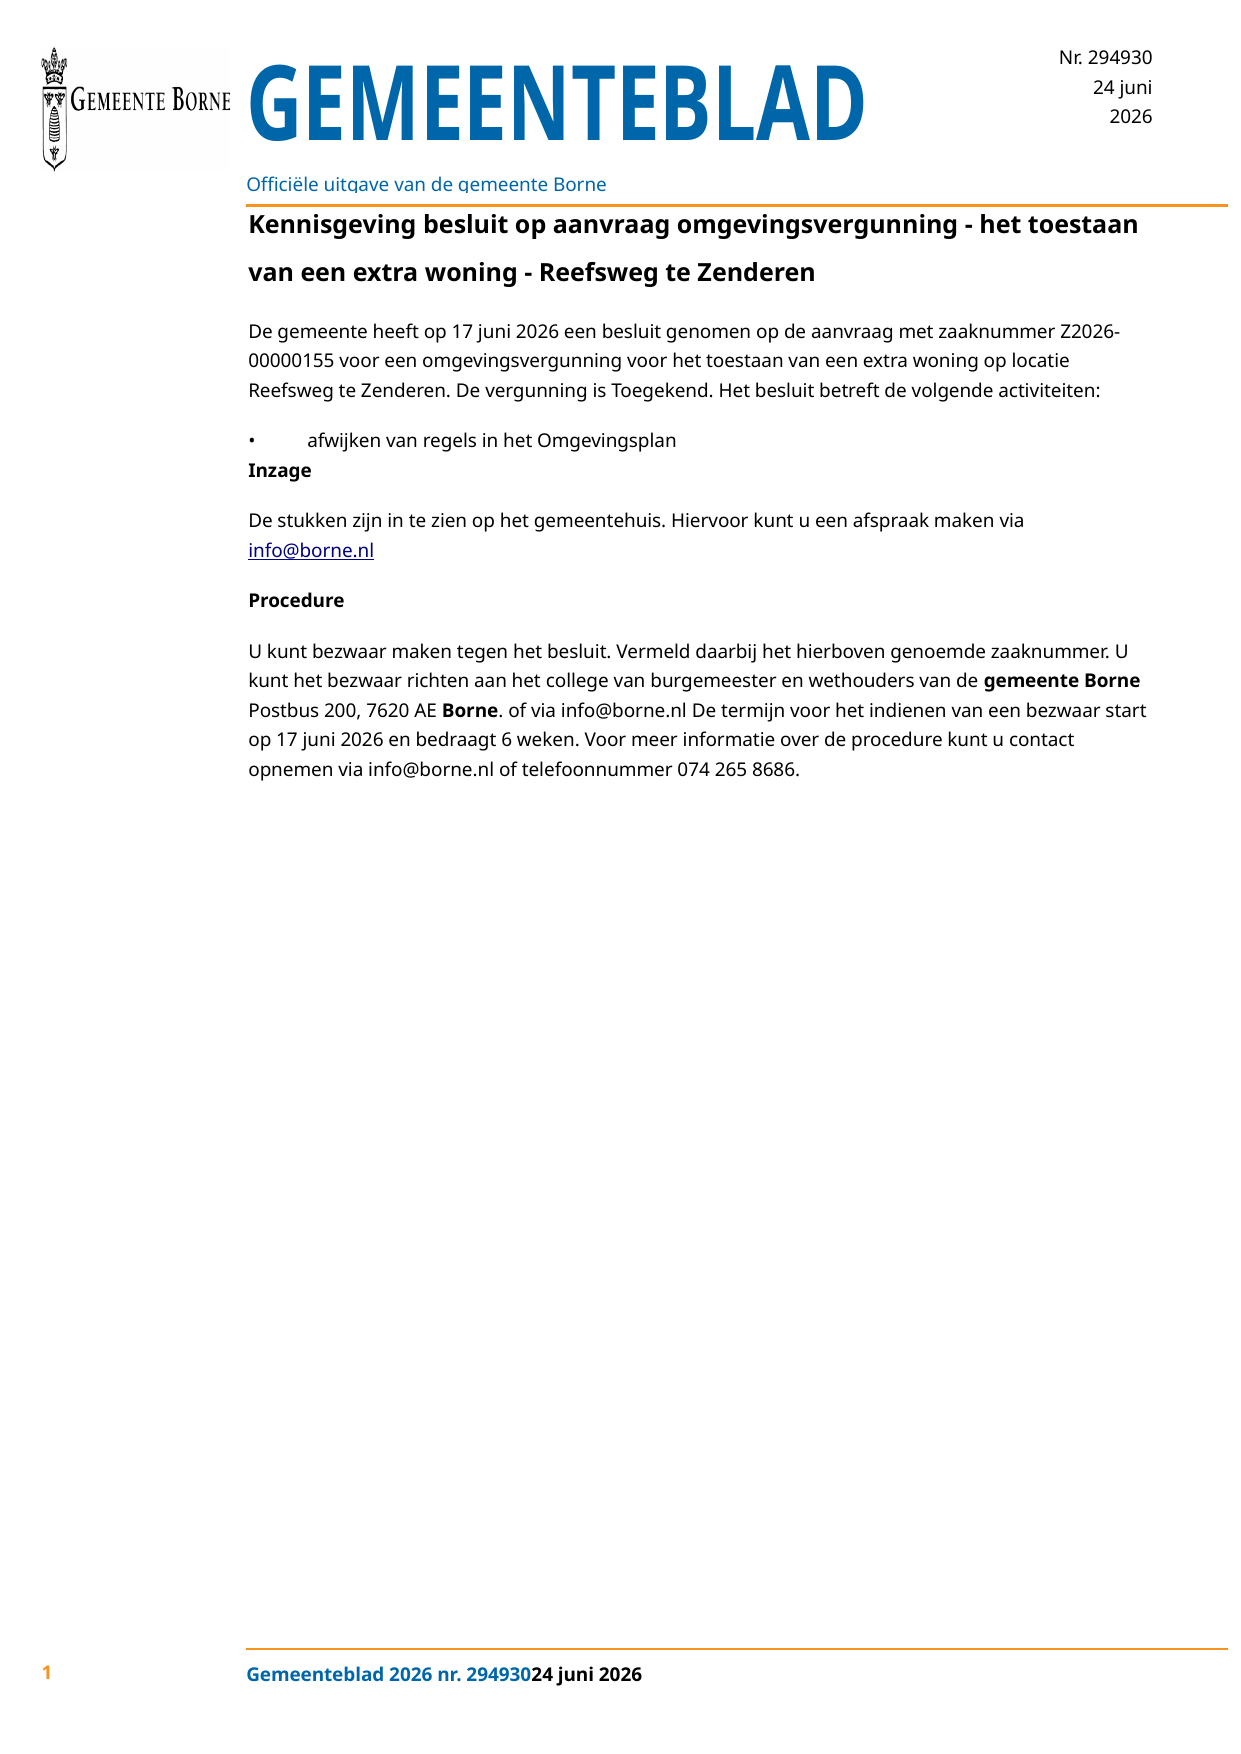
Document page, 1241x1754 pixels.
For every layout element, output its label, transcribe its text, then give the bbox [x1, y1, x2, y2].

text U kunt bezwaar maken tegen het besluit. Vermeld daarbij het hierboven genoemde zaaknummer. U kunt het bezwaar richten aan het college van burgemeester en wethouders van de gemeente Borne Postbus 200, 7620 AE Borne. of via info@borne.nl De termijn voor het indienen van een bezwaar start op 17 juni 2026 en bedraagt 6 weken. Voor meer informatie over de procedure kunt u contact opnemen via info@borne.nl of telefoonnummer 074 265 8686. [248, 638, 1152, 782]
list afwijken van regels in het Omgevingsplan [248, 427, 1152, 453]
text De gemeente heeft op 17 juni 2026 een besluit genomen op de aanvraag met zaaknummer Z2026-00000155 voor een omgevingsvergunning voor het toestaan van een extra woning op locatie Reefsweg te Zenderen. De vergunning is Toegekend. Het besluit betreft de volgende activiteiten: [248, 318, 1152, 403]
text De stukken zijn in te zien op het gemeentehuis. Hiervoor kunt u een afspraak maken via info@borne.nl [248, 507, 1152, 563]
picture [41, 47, 231, 172]
text Inzage [248, 457, 1152, 483]
text Kennisgeving besluit op aanvraag omgevingsvergunning - het toestaan van een extra woning - Reefsweg te Zenderen [248, 207, 1152, 288]
text Procedure [248, 587, 1152, 613]
